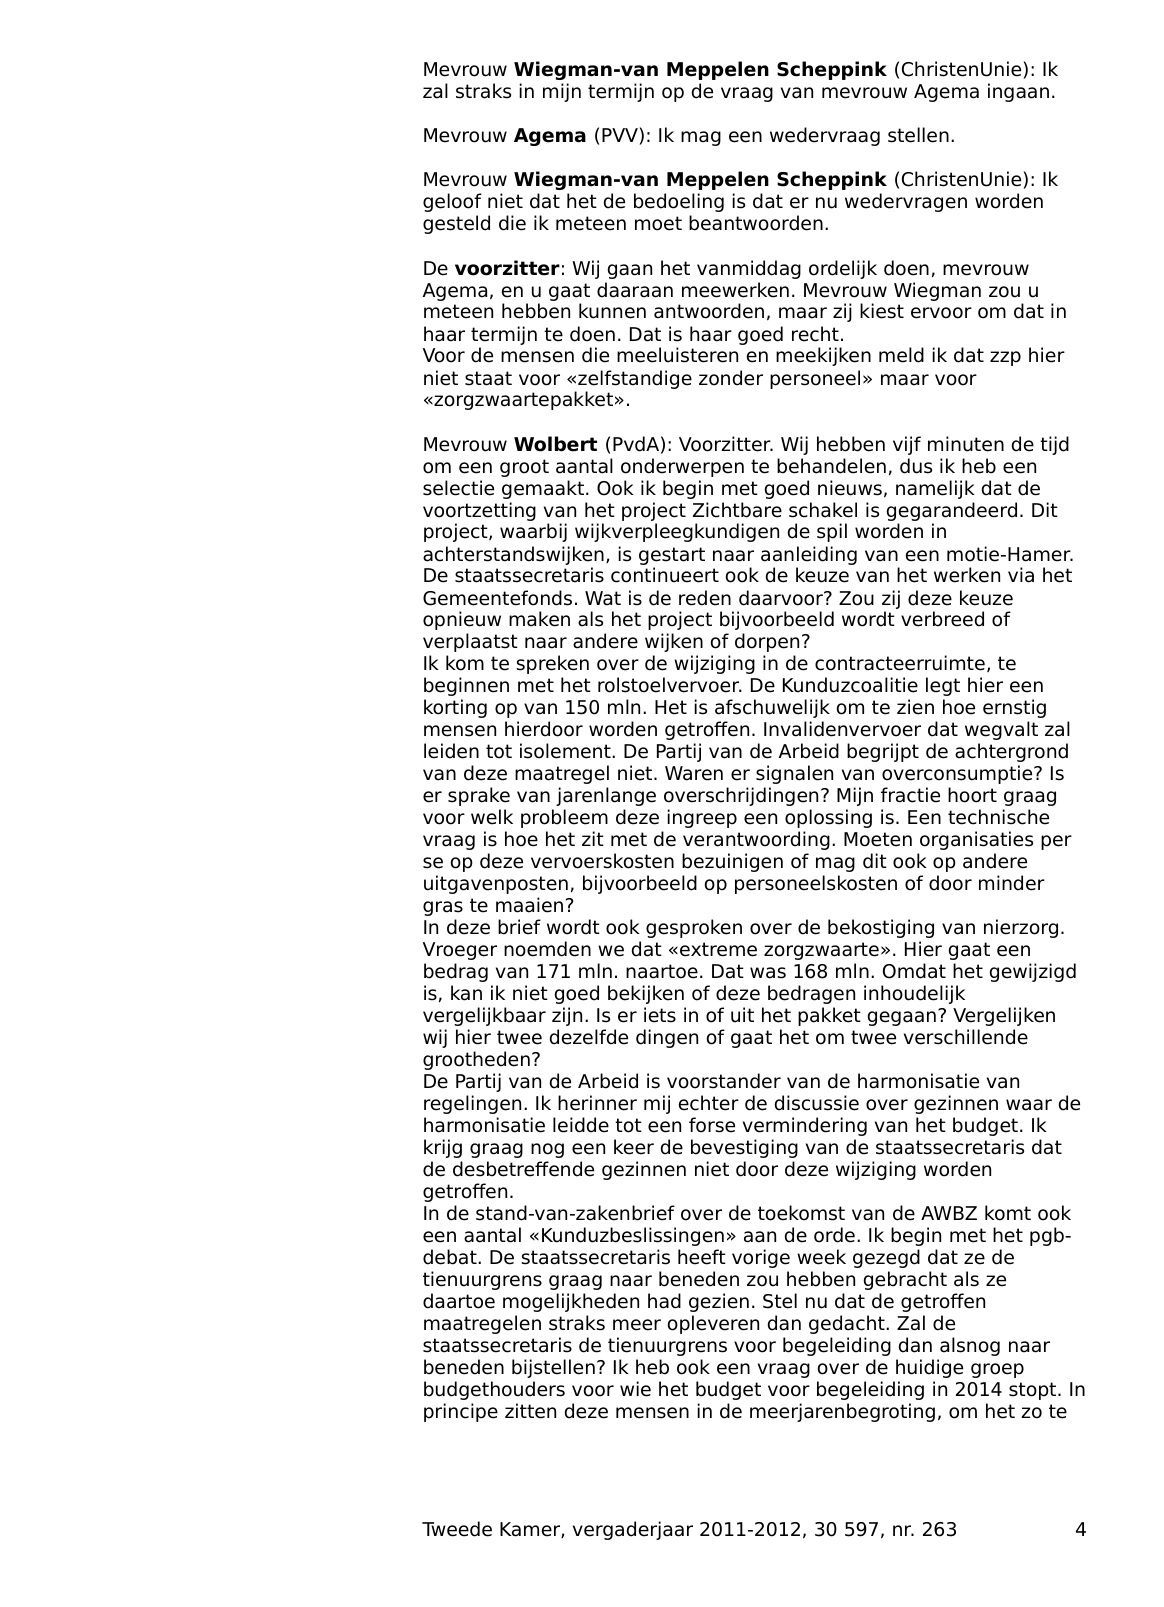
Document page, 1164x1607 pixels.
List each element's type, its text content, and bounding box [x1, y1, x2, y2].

text De Partij van de Arbeid is voorstander van de harmonisatie van regelingen. Ik herinner mij echter de discussie over gezinnen waar de harmonisatie leidde tot een forse vermindering van het budget. Ik krijg graag nog een keer de bevestiging van de staatssecretaris dat de desbetreffende gezinnen niet door deze wijziging worden getroffen. [422, 1071, 1087, 1203]
text Voor de mensen die meeluisteren en meekijken meld ik dat zzp hier niet staat voor «zelfstandige zonder personeel» maar voor «zorgzwaartepakket». [422, 345, 1087, 411]
text Mevrouw Wolbert (PvdA): Voorzitter. Wij hebben vijf minuten de tijd om een groot aantal onderwerpen te behandelen, dus ik heb een selectie gemaakt. Ook ik begin met goed nieuws, namelijk dat de voortzetting van het project Zichtbare schakel is gegarandeerd. Dit project, waarbij wijkverpleegkundigen de spil worden in achterstandswijken, is gestart naar aanleiding van een motie-Hamer. De staatssecretaris continueert ook de keuze van het werken via het Gemeentefonds. Wat is de reden daarvoor? Zou zij deze keuze opnieuw maken als het project bijvoorbeeld wordt verbreed of verplaatst naar andere wijken of dorpen? [422, 433, 1087, 653]
text In deze brief wordt ook gesproken over de bekostiging van nierzorg. Vroeger noemden we dat «extreme zorgzwaarte». Hier gaat een bedrag van 171 mln. naartoe. Dat was 168 mln. Omdat het gewijzigd is, kan ik niet goed bekijken of deze bedragen inhoudelijk vergelijkbaar zijn. Is er iets in of uit het pakket gegaan? Vergelijken wij hier twee dezelfde dingen of gaat het om twee verschillende grootheden? [422, 917, 1087, 1071]
text De voorzitter: Wij gaan het vanmiddag ordelijk doen, mevrouw Agema, en u gaat daaraan meewerken. Mevrouw Wiegman zou u meteen hebben kunnen antwoorden, maar zij kiest ervoor om dat in haar termijn te doen. Dat is haar goed recht. [422, 257, 1087, 345]
text In de stand-van-zakenbrief over de toekomst van de AWBZ komt ook een aantal «Kunduzbeslissingen» aan de orde. Ik begin met het pgb-debat. De staatssecretaris heeft vorige week gezegd dat ze de tienuurgrens graag naar beneden zou hebben gebracht als ze daartoe mogelijkheden had gezien. Stel nu dat de getroffen maatregelen straks meer opleveren dan gedacht. Zal de staatssecretaris de tienuurgrens voor begeleiding dan alsnog naar beneden bijstellen? Ik heb ook een vraag over de huidige groep budgethouders voor wie het budget voor begeleiding in 2014 stopt. In principe zitten deze mensen in de meerjarenbegroting, om het zo te [422, 1203, 1087, 1423]
text Mevrouw Agema (PVV): Ik mag een wedervraag stellen. [422, 125, 1087, 147]
text Mevrouw Wiegman-van Meppelen Scheppink (ChristenUnie): Ik geloof niet dat het de bedoeling is dat er nu wedervragen worden gesteld die ik meteen moet beantwoorden. [422, 169, 1087, 235]
text Mevrouw Wiegman-van Meppelen Scheppink (ChristenUnie): Ik zal straks in mijn termijn op de vraag van mevrouw Agema ingaan. [422, 59, 1087, 103]
text Ik kom te spreken over de wijziging in de contracteerruimte, te beginnen met het rolstoelvervoer. De Kunduzcoalitie legt hier een korting op van 150 mln. Het is afschuwelijk om te zien hoe ernstig mensen hierdoor worden getroffen. Invalidenvervoer dat wegvalt zal leiden tot isolement. De Partij van de Arbeid begrijpt de achtergrond van deze maatregel niet. Waren er signalen van overconsumptie? Is er sprake van jarenlange overschrijdingen? Mijn fractie hoort graag voor welk probleem deze ingreep een oplossing is. Een technische vraag is hoe het zit met de verantwoording. Moeten organisaties per se op deze vervoerskosten bezuinigen of mag dit ook op andere uitgavenposten, bijvoorbeeld op personeelskosten of door minder gras te maaien? [422, 653, 1087, 917]
